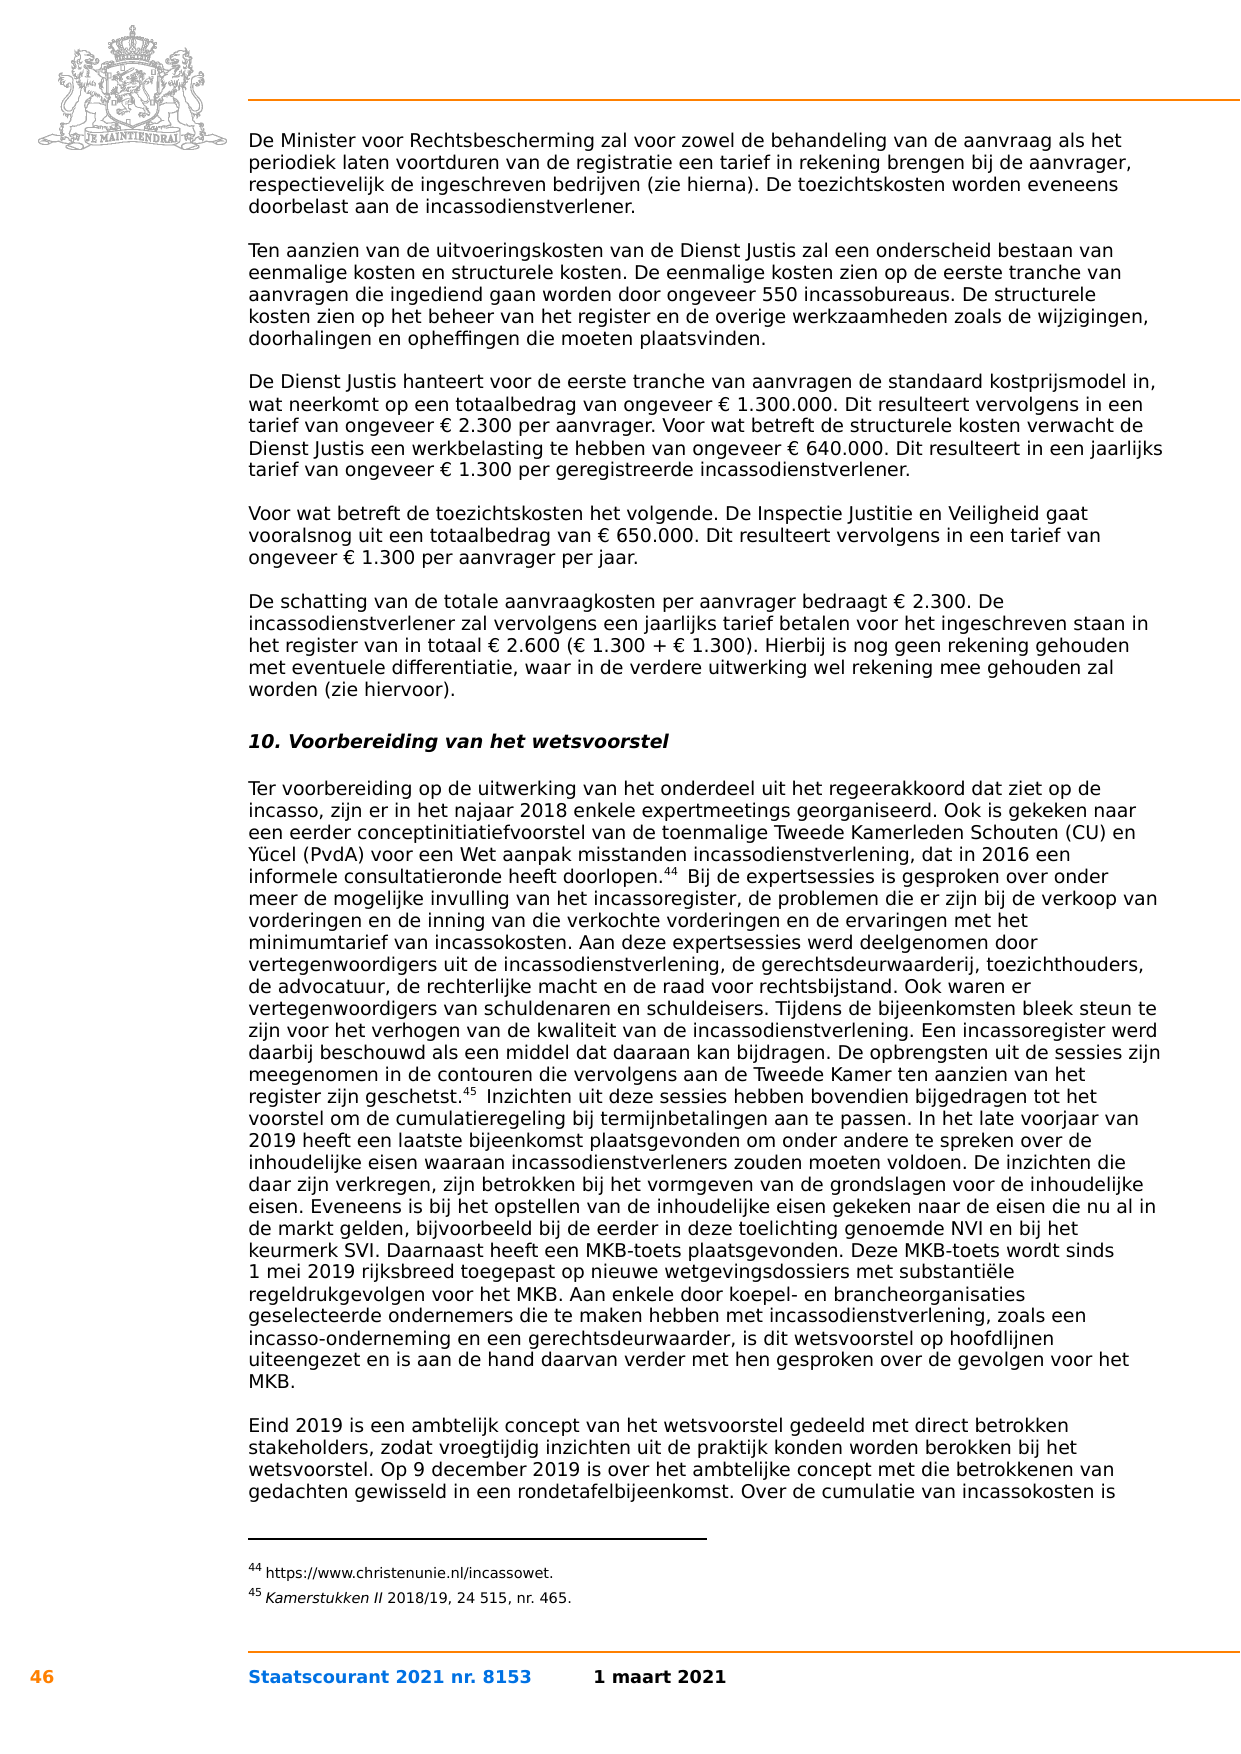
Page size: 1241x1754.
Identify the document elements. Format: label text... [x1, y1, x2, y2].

text Voor wat betreft de toezichtskosten het volgende. De Inspectie Justitie en Veiligheid gaat vooralsnog uit een totaalbedrag van € 650.000. Dit resulteert vervolgens in een tarief van ongeveer € 1.300 per aanvrager per jaar. [248, 503, 1163, 569]
text De schatting van de totale aanvraagkosten per aanvrager bedraagt € 2.300. De incassodienstverlener zal vervolgens een jaarlijks tarief betalen voor het ingeschreven staan in het register van in totaal € 2.600 (€ 1.300 + € 1.300). Hierbij is nog geen rekening gehouden met eventuele differentiatie, waar in de verdere uitwerking wel rekening mee gehouden zal worden (zie hiervoor). [248, 591, 1163, 701]
text De Dienst Justis hanteert voor de eerste tranche van aanvragen de standaard kostprijsmodel in, wat neerkomt op een totaalbedrag van ongeveer € 1.300.000. Dit resulteert vervolgens in een tarief van ongeveer € 2.300 per aanvrager. Voor wat betreft de structurele kosten verwacht de Dienst Justis een werkbelasting te hebben van ongeveer € 640.000. Dit resulteert in een jaarlijks tarief van ongeveer € 1.300 per geregistreerde incassodienstverlener. [248, 371, 1163, 481]
text Eind 2019 is een ambtelijk concept van het wetsvoorstel gedeeld met direct betrokken stakeholders, zodat vroegtijdig inzichten uit de praktijk konden worden berokken bij het wetsvoorstel. Op 9 december 2019 is over het ambtelijke concept met die betrokkenen van gedachten gewisseld in een rondetafelbijeenkomst. Over de cumulatie van incassokosten is [248, 1415, 1163, 1503]
text Ten aanzien van de uitvoeringskosten van de Dienst Justis zal een onderscheid bestaan van eenmalige kosten en structurele kosten. De eenmalige kosten zien op de eerste tranche van aanvragen die ingediend gaan worden door ongeveer 550 incassobureaus. De structurele kosten zien op het beheer van het register en de overige werkzaamheden zoals de wijzigingen, doorhalingen en opheffingen die moeten plaatsvinden. [248, 240, 1163, 349]
text Kamerstukken II 2018/19, 24 515, nr. 465. [248, 1586, 1163, 1608]
text De Minister voor Rechtsbescherming zal voor zowel de behandeling van de aanvraag als het periodiek laten voortduren van de registratie een tarief in rekening brengen bij de aanvrager, respectievelijk de ingeschreven bedrijven (zie hierna). De toezichtskosten worden eveneens doorbelast aan de incassodienstverlener. [248, 130, 1163, 218]
text https://www.christenunie.nl/incassowet. [248, 1561, 1163, 1583]
subtitle 10. Voorbereiding van het wetsvoorstel [248, 731, 1163, 753]
picture [38, 25, 227, 150]
text Ter voorbereiding op de uitwerking van het onderdeel uit het regeerakkoord dat ziet op de incasso, zijn er in het najaar 2018 enkele expertmeetings georganiseerd. Ook is gekeken naar een eerder conceptinitiatiefvoorstel van de toenmalige Tweede Kamerleden Schouten (CU) en Yücel (PvdA) voor een Wet aanpak misstanden incassodienstverlening, dat in 2016 een informele consultatieronde heeft doorlopen. Bij de expertsessies is gesproken over onder meer de mogelijke invulling van het incassoregister, de problemen die er zijn bij de verkoop van vorderingen en de inning van die verkochte vorderingen en de ervaringen met het minimumtarief van incassokosten. Aan deze expertsessies werd deelgenomen door vertegenwoordigers uit de incassodienstverlening, de gerechtsdeurwaarderij, toezichthouders, de advocatuur, de rechterlijke macht en de raad voor rechtsbijstand. Ook waren er vertegenwoordigers van schuldenaren en schuldeisers. Tijdens de bijeenkomsten bleek steun te zijn voor het verhogen van de kwaliteit van de incassodienstverlening. Een incassoregister werd daarbij beschouwd als een middel dat daaraan kan bijdragen. De opbrengsten uit de sessies zijn meegenomen in de contouren die vervolgens aan de Tweede Kamer ten aanzien van het register zijn geschetst. Inzichten uit deze sessies hebben bovendien bijgedragen tot het voorstel om de cumulatieregeling bij termijnbetalingen aan te passen. In het late voorjaar van 2019 heeft een laatste bijeenkomst plaatsgevonden om onder andere te spreken over de inhoudelijke eisen waaraan incassodienstverleners zouden moeten voldoen. De inzichten die daar zijn verkregen, zijn betrokken bij het vormgeven van de grondslagen voor de inhoudelijke eisen. Eveneens is bij het opstellen van de inhoudelijke eisen gekeken naar de eisen die nu al in de markt gelden, bijvoorbeeld bij de eerder in deze toelichting genoemde NVI en bij het keurmerk SVI. Daarnaast heeft een MKB-toets plaatsgevonden. Deze MKB-toets wordt sinds 1 mei 2019 rijksbreed toegepast op nieuwe wetgevingsdossiers met substantiële regeldrukgevolgen voor het MKB. Aan enkele door koepel- en brancheorganisaties geselecteerde ondernemers die te maken hebben met incassodienstverlening, zoals een incasso-onderneming en een gerechtsdeurwaarder, is dit wetsvoorstel op hoofdlijnen uiteengezet en is aan de hand daarvan verder met hen gesproken over de gevolgen voor het MKB. [248, 778, 1163, 1393]
